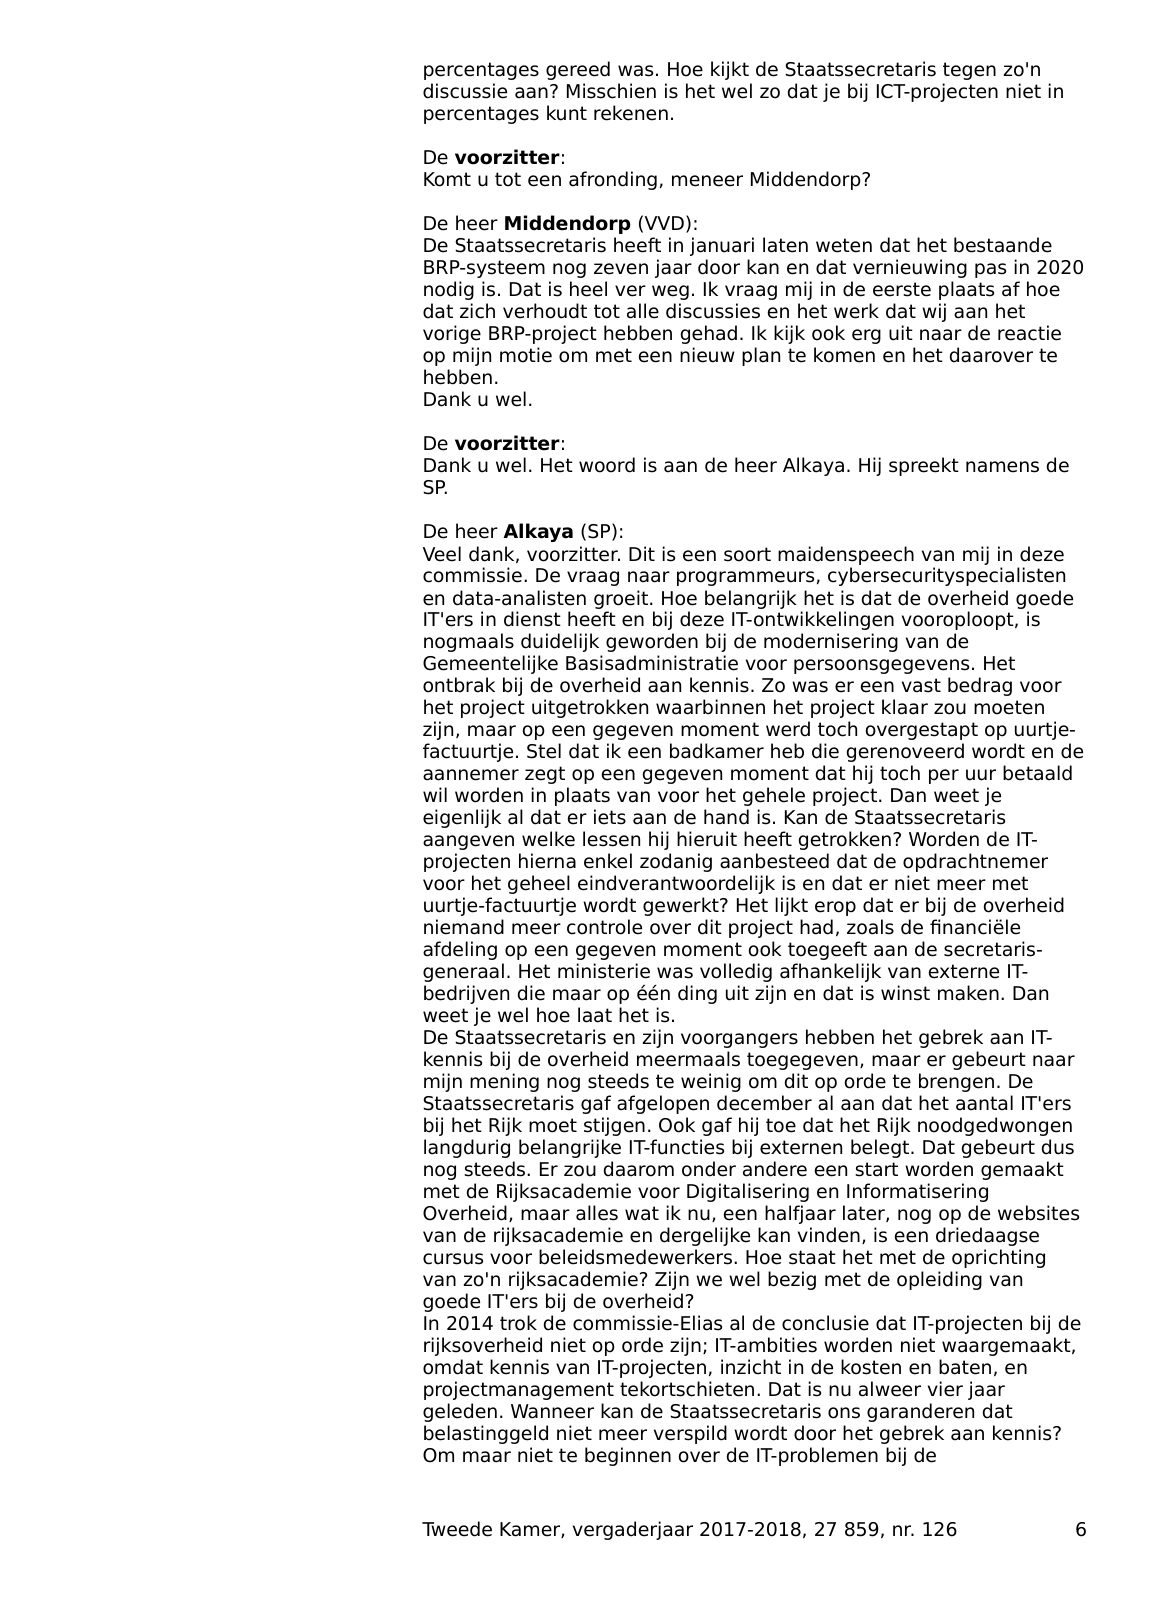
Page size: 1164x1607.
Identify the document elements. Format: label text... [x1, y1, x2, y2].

text Dank u wel. [422, 389, 1087, 411]
text Dank u wel. Het woord is aan de heer Alkaya. Hij spreekt namens de SP. [422, 455, 1087, 499]
text De heer Alkaya (SP): [422, 521, 1087, 543]
text In 2014 trok de commissie-Elias al de conclusie dat IT-projecten bij de rijksoverheid niet op orde zijn; IT-ambities worden niet waargemaakt, omdat kennis van IT-projecten, inzicht in de kosten en baten, en projectmanagement tekortschieten. Dat is nu alweer vier jaar geleden. Wanneer kan de Staatssecretaris ons garanderen dat belastinggeld niet meer verspild wordt door het gebrek aan kennis? Om maar niet te beginnen over de IT-problemen bij de [422, 1313, 1087, 1467]
text De Staatssecretaris en zijn voorgangers hebben het gebrek aan IT-kennis bij de overheid meermaals toegegeven, maar er gebeurt naar mijn mening nog steeds te weinig om dit op orde te brengen. De Staatssecretaris gaf afgelopen december al aan dat het aantal IT'ers bij het Rijk moet stijgen. Ook gaf hij toe dat het Rijk noodgedwongen langdurig belangrijke IT-functies bij externen belegt. Dat gebeurt dus nog steeds. Er zou daarom onder andere een start worden gemaakt met de Rijksacademie voor Digitalisering en Informatisering Overheid, maar alles wat ik nu, een halfjaar later, nog op de websites van de rijksacademie en dergelijke kan vinden, is een driedaagse cursus voor beleidsmedewerkers. Hoe staat het met de oprichting van zo'n rijksacademie? Zijn we wel bezig met de opleiding van goede IT'ers bij de overheid? [422, 1027, 1087, 1313]
text De voorzitter: [422, 147, 1087, 169]
text De heer Middendorp (VVD): [422, 213, 1087, 235]
text Komt u tot een afronding, meneer Middendorp? [422, 169, 1087, 191]
text De voorzitter: [422, 433, 1087, 455]
text De Staatssecretaris heeft in januari laten weten dat het bestaande BRP-systeem nog zeven jaar door kan en dat vernieuwing pas in 2020 nodig is. Dat is heel ver weg. Ik vraag mij in de eerste plaats af hoe dat zich verhoudt tot alle discussies en het werk dat wij aan het vorige BRP-project hebben gehad. Ik kijk ook erg uit naar de reactie op mijn motie om met een nieuw plan te komen en het daarover te hebben. [422, 235, 1087, 389]
text Veel dank, voorzitter. Dit is een soort maidenspeech van mij in deze commissie. De vraag naar programmeurs, cybersecurityspecialisten en data-analisten groeit. Hoe belangrijk het is dat de overheid goede IT'ers in dienst heeft en bij deze IT-ontwikkelingen vooroploopt, is nogmaals duidelijk geworden bij de modernisering van de Gemeentelijke Basisadministratie voor persoonsgegevens. Het ontbrak bij de overheid aan kennis. Zo was er een vast bedrag voor het project uitgetrokken waarbinnen het project klaar zou moeten zijn, maar op een gegeven moment werd toch overgestapt op uurtje-factuurtje. Stel dat ik een badkamer heb die gerenoveerd wordt en de aannemer zegt op een gegeven moment dat hij toch per uur betaald wil worden in plaats van voor het gehele project. Dan weet je eigenlijk al dat er iets aan de hand is. Kan de Staatssecretaris aangeven welke lessen hij hieruit heeft getrokken? Worden de IT-projecten hierna enkel zodanig aanbesteed dat de opdrachtnemer voor het geheel eindverantwoordelijk is en dat er niet meer met uurtje-factuurtje wordt gewerkt? Het lijkt erop dat er bij de overheid niemand meer controle over dit project had, zoals de financiële afdeling op een gegeven moment ook toegeeft aan de secretaris-generaal. Het ministerie was volledig afhankelijk van externe IT-bedrijven die maar op één ding uit zijn en dat is winst maken. Dan weet je wel hoe laat het is. [422, 543, 1087, 1027]
text percentages gereed was. Hoe kijkt de Staatssecretaris tegen zo'n discussie aan? Misschien is het wel zo dat je bij ICT-projecten niet in percentages kunt rekenen. [422, 59, 1087, 125]
